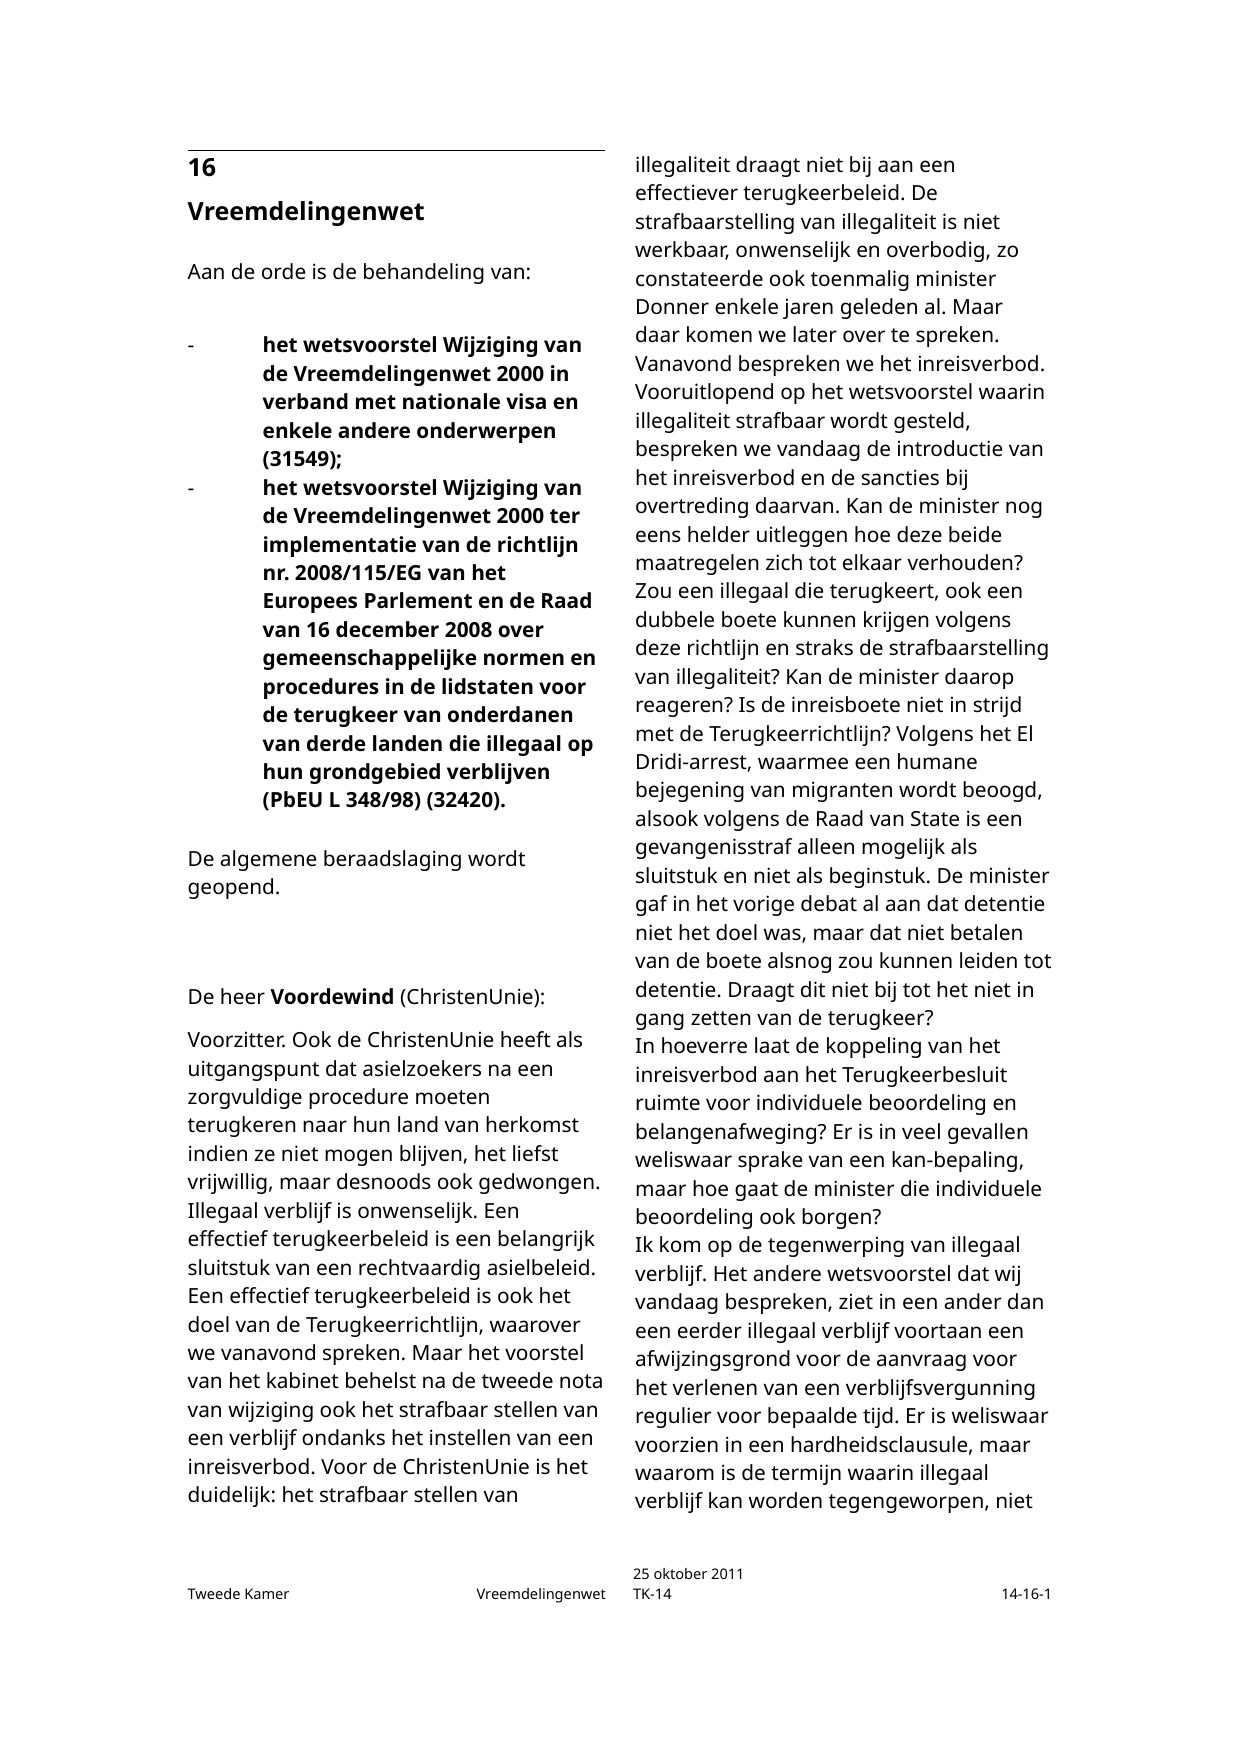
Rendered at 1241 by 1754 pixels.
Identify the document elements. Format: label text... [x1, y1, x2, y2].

text In hoeverre laat de koppeling van het inreisverbod aan het Terugkeerbesluit ruimte voor individuele beoordeling en belangenafweging? Er is in veel gevallen weliswaar sprake van een kan-bepaling, maar hoe gaat de minister die individuele beoordeling ook borgen? [635, 1032, 1053, 1231]
text  [187, 931, 605, 959]
text illegaliteit draagt niet bij aan een effectiever terugkeerbeleid. De strafbaarstelling van illegaliteit is niet werkbaar, onwenselijk en overbodig, zo constateerde ook toenmalig minister Donner enkele jaren geleden al. Maar daar komen we later over te spreken. [635, 150, 1053, 349]
text Zou een illegaal die terugkeert, ook een dubbele boete kunnen krijgen volgens deze richtlijn en straks de strafbaarstelling van illegaliteit? Kan de minister daarop reageren? Is de inreisboete niet in strijd met de Terugkeerrichtlijn? Volgens het El Dridi-arrest, waarmee een humane bejegening van migranten wordt beoogd, alsook volgens de Raad van State is een gevangenisstraf alleen mogelijk als sluitstuk en niet als beginstuk. De minister gaf in het vorige debat al aan dat detentie niet het doel was, maar dat niet betalen van de boete alsnog zou kunnen leiden tot detentie. Draagt dit niet bij tot het niet in gang zetten van de terugkeer? [635, 577, 1053, 1032]
text Vanavond bespreken we het inreisverbod. Vooruitlopend op het wetsvoorstel waarin illegaliteit strafbaar wordt gesteld, bespreken we vandaag de introductie van het inreisverbod en de sancties bij overtreding daarvan. Kan de minister nog eens helder uitleggen hoe deze beide maatregelen zich tot elkaar verhouden? [635, 349, 1053, 577]
text De algemene beraadslaging wordt geopend. [187, 844, 605, 901]
text Ik kom op de tegenwerping van illegaal verblijf. Het andere wetsvoorstel dat wij vandaag bespreken, ziet in een ander dan een eerder illegaal verblijf voortaan een afwijzingsgrond voor de aanvraag voor het verlenen van een verblijfsvergunning regulier voor bepaalde tijd. Er is weliswaar voorzien in een hardheidsclausule, maar waarom is de termijn waarin illegaal verblijf kan worden tegengeworpen, niet [635, 1231, 1053, 1515]
text Aan de orde is de behandeling van: [187, 257, 605, 286]
list het wetsvoorstel Wijziging van de Vreemdelingenwet 2000 in verband met nationale visa en enkele andere onderwerpen (31549); [187, 331, 605, 473]
text Vreemdelingenwet [187, 193, 605, 227]
list het wetsvoorstel Wijziging van de Vreemdelingenwet 2000 ter implementatie van de richtlijn nr. 2008/115/EG van het Europees Parlement en de Raad van 16 december 2008 over gemeenschappelijke normen en procedures in de lidstaten voor de terugkeer van onderdanen van derde landen die illegaal op hun grondgebied verblijven (PbEU L 348/98) (32420). [187, 473, 605, 814]
text Voorzitter. Ook de ChristenUnie heeft als uitgangspunt dat asielzoekers na een zorgvuldige procedure moeten terugkeren naar hun land van herkomst indien ze niet mogen blijven, het liefst vrijwillig, maar desnoods ook gedwongen. Illegaal verblijf is onwenselijk. Een effectief terugkeerbeleid is een belangrijk sluitstuk van een rechtvaardig asielbeleid. Een effectief terugkeerbeleid is ook het doel van de Terugkeerrichtlijn, waarover we vanavond spreken. Maar het voorstel van het kabinet behelst na de tweede nota van wijziging ook het strafbaar stellen van een verblijf ondanks het instellen van een inreisverbod. Voor de ChristenUnie is het duidelijk: het strafbaar stellen van [187, 1025, 605, 1509]
text 16 [187, 151, 605, 184]
text De heer Voordewind (ChristenUnie): [187, 982, 605, 1010]
